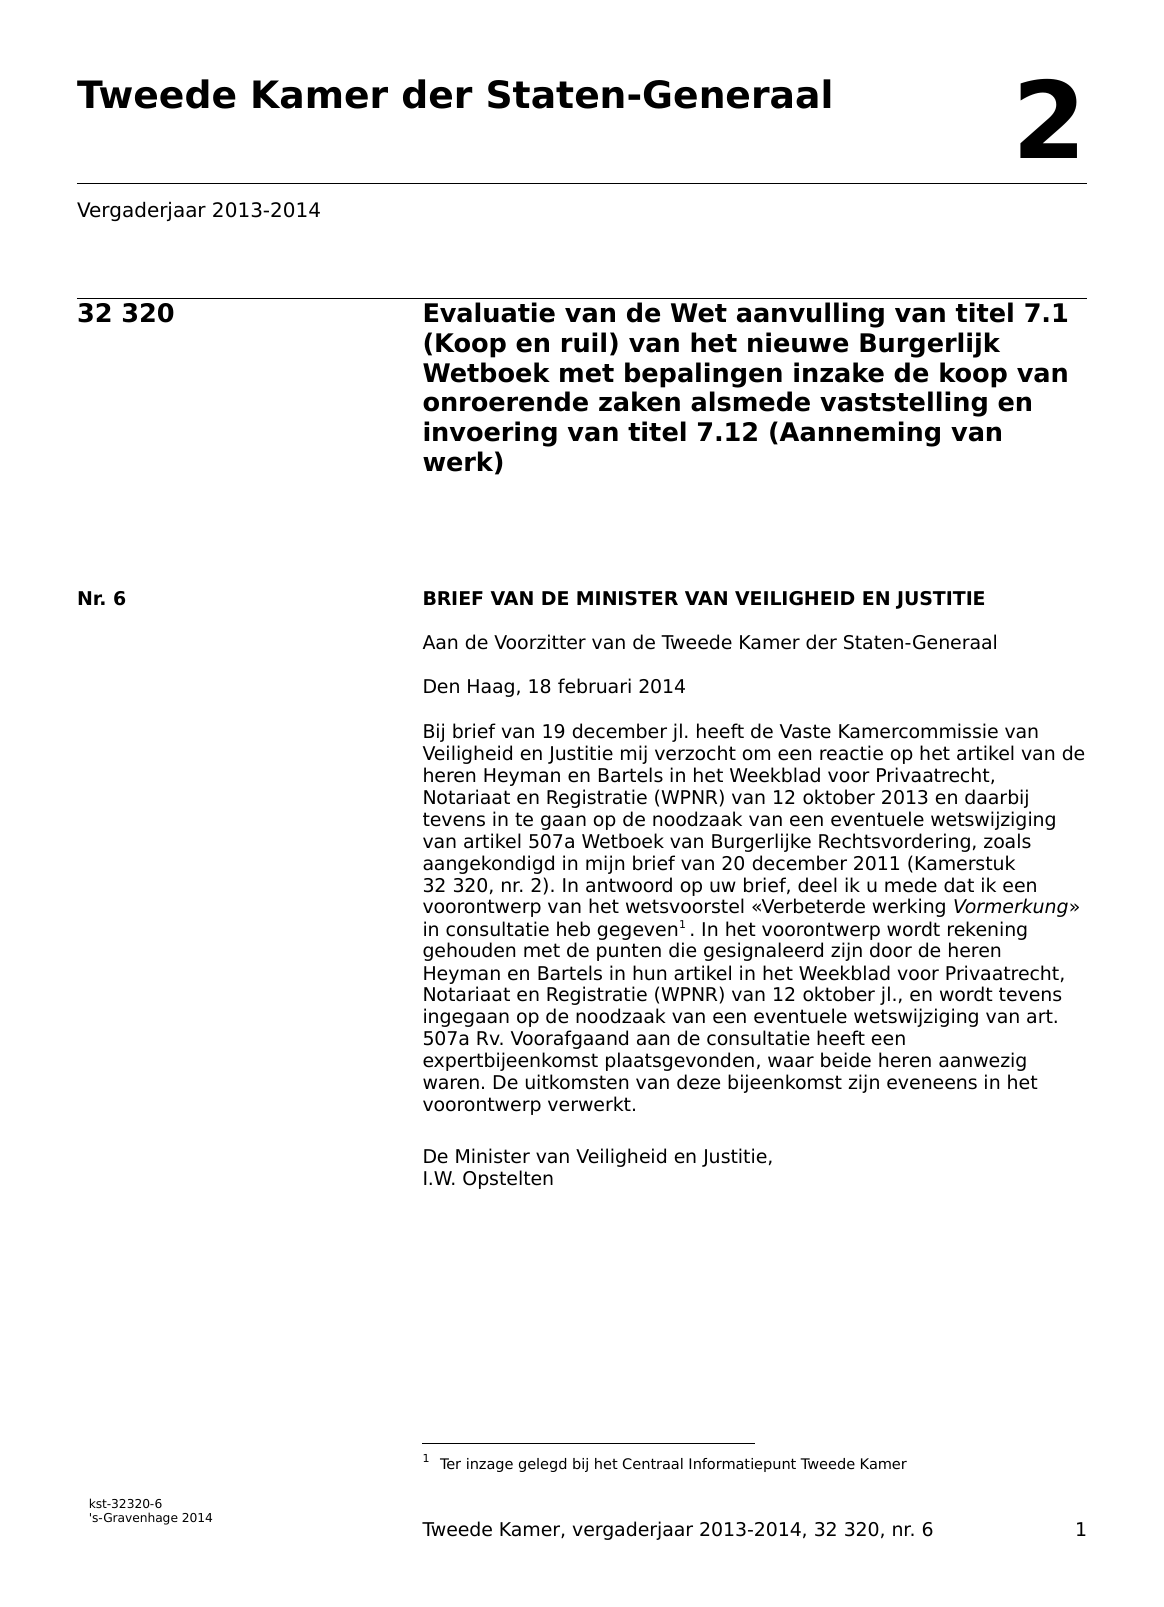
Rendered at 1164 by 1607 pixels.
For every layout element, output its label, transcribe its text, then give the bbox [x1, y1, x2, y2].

text Bij brief van 19 december jl. heeft de Vaste Kamercommissie van Veiligheid en Justitie mij verzocht om een reactie op het artikel van de heren Heyman en Bartels in het Weekblad voor Privaatrecht, Notariaat en Registratie (WPNR) van 12 oktober 2013 en daarbij tevens in te gaan op de noodzaak van een eventuele wetswijziging van artikel 507a Wetboek van Burgerlijke Rechtsvordering, zoals aangekondigd in mijn brief van 20 december 2011 (Kamerstuk 32 320, nr. 2). In antwoord op uw brief, deel ik u mede dat ik een voorontwerp van het wetsvoorstel «Verbeterde werking Vormerkung» in consultatie heb gegeven. In het voorontwerp wordt rekening gehouden met de punten die gesignaleerd zijn door de heren Heyman en Bartels in hun artikel in het Weekblad voor Privaatrecht, Notariaat en Registratie (WPNR) van 12 oktober jl., en wordt tevens ingegaan op de noodzaak van een eventuele wetswijziging van art. 507a Rv. Voorafgaand aan de consultatie heeft een expertbijeenkomst plaatsgevonden, waar beide heren aanwezig waren. De uitkomsten van deze bijeenkomst zijn eveneens in het voorontwerp verwerkt. [422, 721, 1087, 1116]
text Den Haag, 18 februari 2014 [422, 676, 1087, 698]
text 's-Gravenhage 2014 [88, 1511, 323, 1525]
table_cell Vergaderjaar 2013-2014 [77, 184, 1087, 298]
text kst-32320-6 [88, 1497, 323, 1511]
text De Minister van Veiligheid en Justitie, I.W. Opstelten [422, 1146, 1087, 1190]
table_header Tweede Kamer der Staten-Generaal [77, 59, 886, 183]
subtitle 32 320 Evaluatie van de Wet aanvulling van titel 7.1 (Koop en ruil) van het nieuwe Burgerlijk Wetboek met bepalingen inzake de koop van onroerende zaken alsmede vaststelling en invoering van titel 7.12 (Aanneming van werk) [77, 299, 1087, 477]
text Ter inzage gelegd bij het Centraal Informatiepunt Tweede Kamer [422, 1452, 1087, 1474]
table_header 2 [886, 59, 1087, 183]
text Aan de Voorzitter van de Tweede Kamer der Staten-Generaal [422, 632, 1087, 654]
subtitle Nr. 6 BRIEF VAN DE MINISTER VAN VEILIGHEID EN JUSTITIE [77, 588, 1087, 610]
